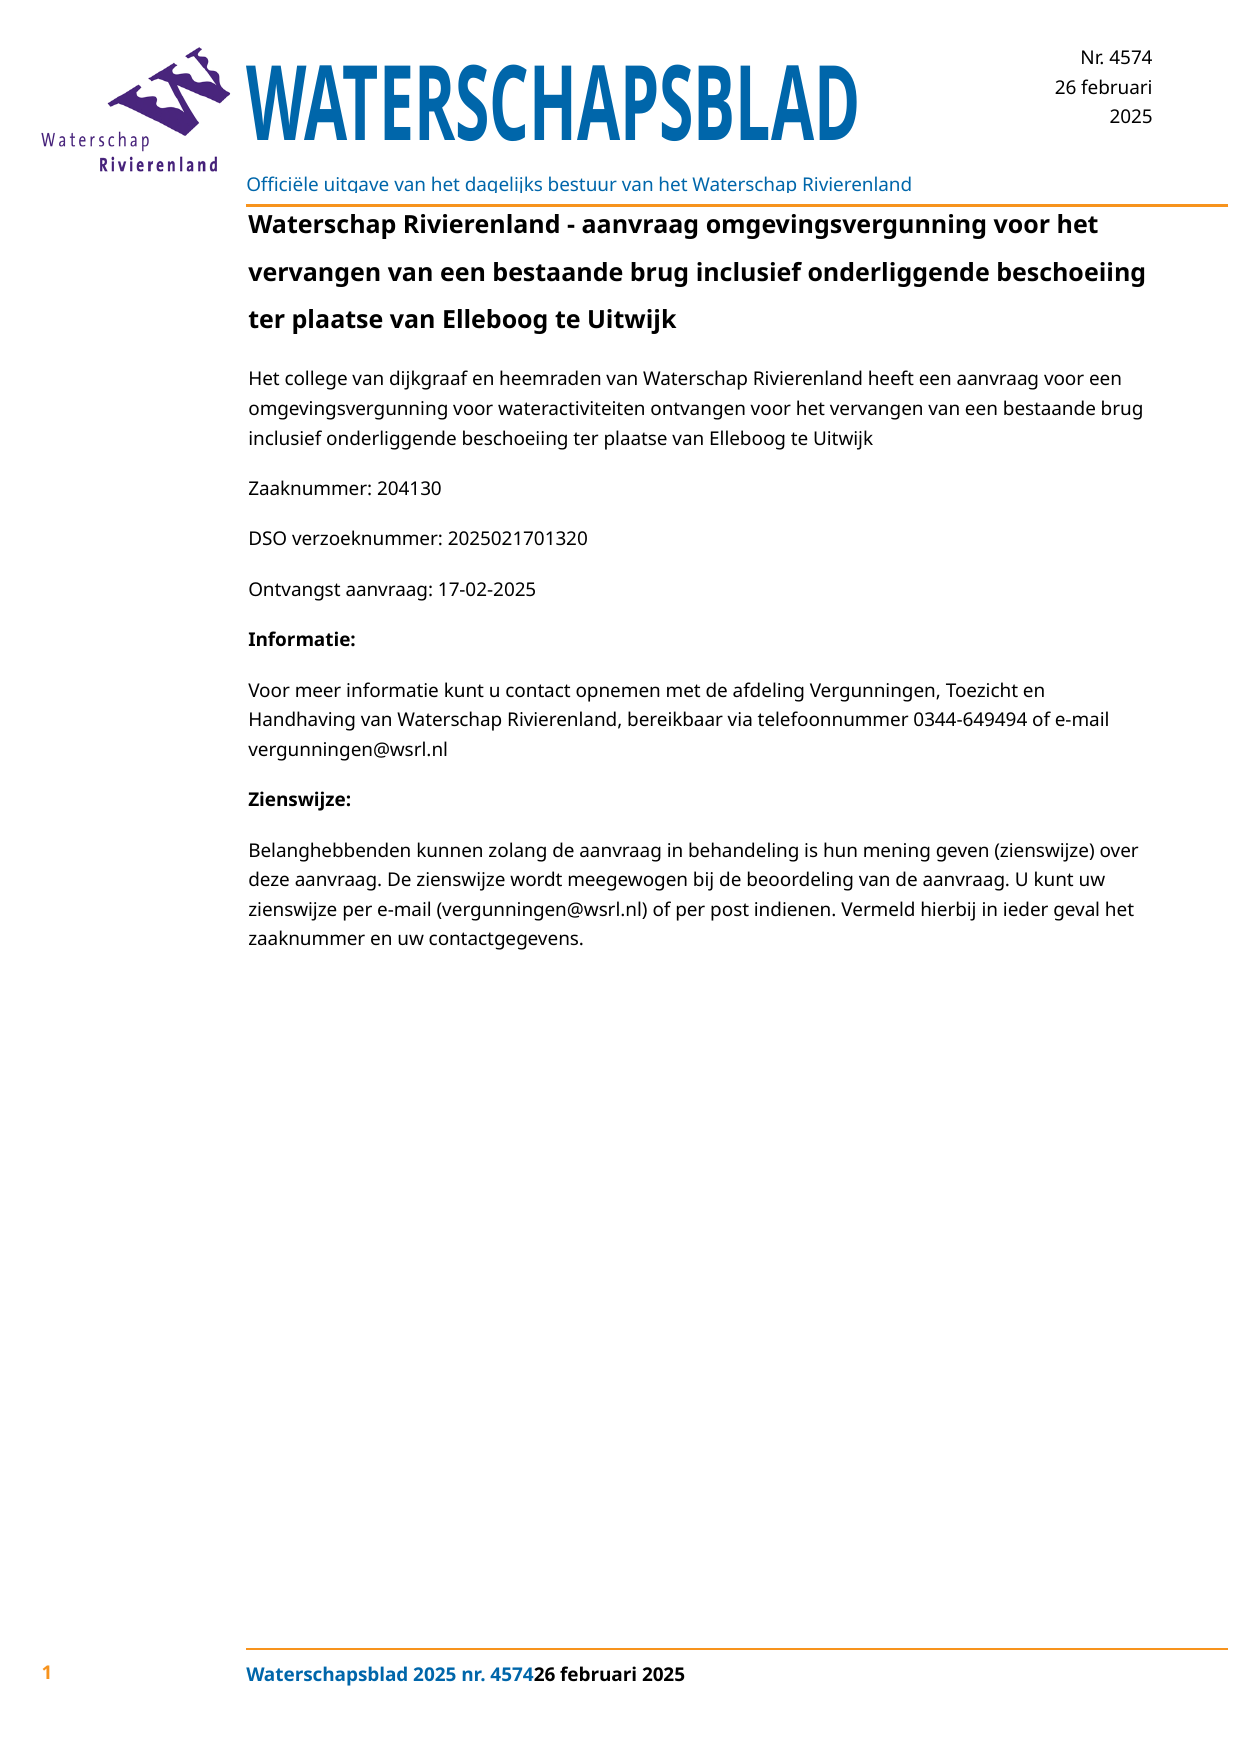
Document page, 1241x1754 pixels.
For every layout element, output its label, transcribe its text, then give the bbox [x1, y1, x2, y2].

text Het college van dijkgraaf en heemraden van Waterschap Rivierenland heeft een aanvraag voor een omgevingsvergunning voor wateractiviteiten ontvangen voor het vervangen van een bestaande brug inclusief onderliggende beschoeiing ter plaatse van Elleboog te Uitwijk [248, 366, 1152, 450]
text DSO verzoeknummer: 2025021701320 [248, 526, 1152, 551]
text Zaaknummer: 204130 [248, 475, 1152, 501]
text Ontvangst aanvraag: 17-02-2025 [248, 576, 1152, 602]
text Waterschap Rivierenland - aanvraag omgevingsvergunning voor het vervangen van een bestaande brug inclusief onderliggende beschoeiing ter plaatse van Elleboog te Uitwijk [248, 207, 1152, 336]
text Voor meer informatie kunt u contact opnemen met de afdeling Vergunningen, Toezicht en Handhaving van Waterschap Rivierenland, bereikbaar via telefoonnummer 0344-649494 of e-mail vergunningen@wsrl.nl [248, 677, 1152, 762]
text Zienswijze: [248, 786, 1152, 812]
picture [41, 47, 231, 172]
text Informatie: [248, 626, 1152, 652]
text Belanghebbenden kunnen zolang de aanvraag in behandeling is hun mening geven (zienswijze) over deze aanvraag. De zienswijze wordt meegewogen bij de beoordeling van de aanvraag. U kunt uw zienswijze per e-mail (vergunningen@wsrl.nl) of per post indienen. Vermeld hierbij in ieder geval het zaaknummer en uw contactgegevens. [248, 837, 1152, 951]
